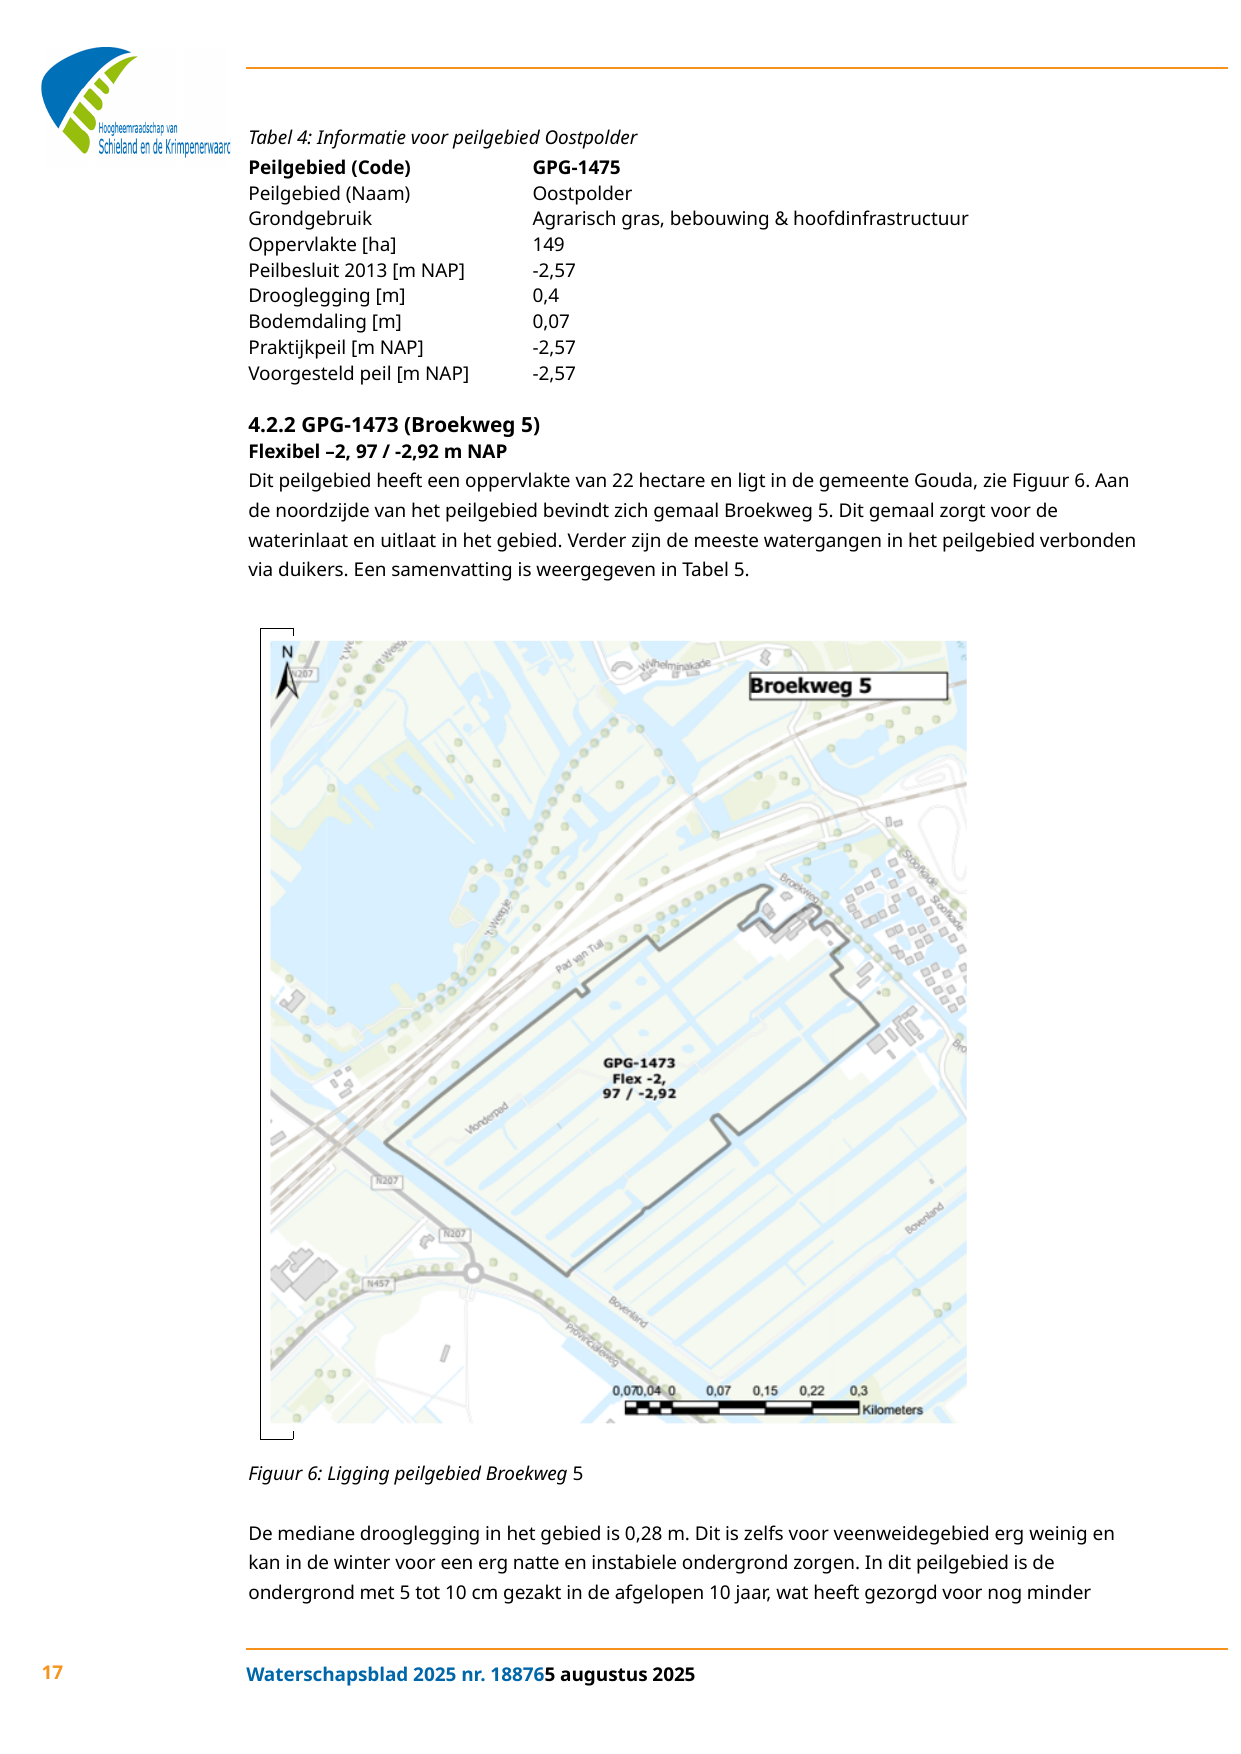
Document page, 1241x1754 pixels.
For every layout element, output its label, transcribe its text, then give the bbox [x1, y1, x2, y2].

table_cell Oostpolder [532, 180, 1152, 206]
table_cell -2,57 [532, 360, 1152, 386]
table_cell -2,57 [532, 334, 1152, 360]
text 4.2.2 GPG-1473 (Broekweg 5) [248, 410, 1152, 438]
table_cell Agrarisch gras, bebouwing & hoofdinfrastructuur [532, 206, 1152, 231]
table_cell Praktijkpeil [m NAP] [248, 334, 532, 360]
table_cell Peilgebied (Naam) [248, 180, 532, 206]
table_cell -2,57 [532, 257, 1152, 283]
text Figuur 6: Ligging peilgebied Broekweg 5 [248, 1461, 1152, 1486]
table_cell Grondgebruik [248, 206, 532, 231]
table_cell Drooglegging [m] [248, 283, 532, 308]
picture [268, 636, 972, 1431]
table_cell 149 [532, 231, 1152, 257]
text Dit peilgebied heeft een oppervlakte van 22 hectare en ligt in de gemeente Gouda, zie Figuur 6. Aan de noordzijde van het peilgebied bevindt zich gemaal Broekweg 5. Dit gemaal zorgt voor de waterinlaat en uitlaat in het gebied. Verder zijn de meeste watergangen in het peilgebied verbonden via duikers. Een samenvatting is weergegeven in Tabel 5. [248, 468, 1152, 582]
text Flexibel –2, 97 / -2,92 m NAP [248, 438, 1152, 464]
table_cell Voorgesteld peil [m NAP] [248, 360, 532, 386]
text Tabel 4: Informatie voor peilgebied Oostpolder [248, 124, 1152, 150]
table_cell 0,07 [532, 309, 1152, 334]
table_header Peilgebied (Code) [248, 154, 532, 180]
table_cell Oppervlakte [ha] [248, 231, 532, 257]
picture [41, 47, 231, 172]
table_cell Peilbesluit 2013 [m NAP] [248, 257, 532, 283]
table_header GPG-1475 [532, 154, 1152, 180]
text De mediane drooglegging in het gebied is 0,28 m. Dit is zelfs voor veenweidegebied erg weinig en kan in de winter voor een erg natte en instabiele ondergrond zorgen. In dit peilgebied is de ondergrond met 5 tot 10 cm gezakt in de afgelopen 10 jaar, wat heeft gezorgd voor nog minder [248, 1520, 1152, 1604]
table_cell Bodemdaling [m] [248, 309, 532, 334]
table_cell 0,4 [532, 283, 1152, 308]
